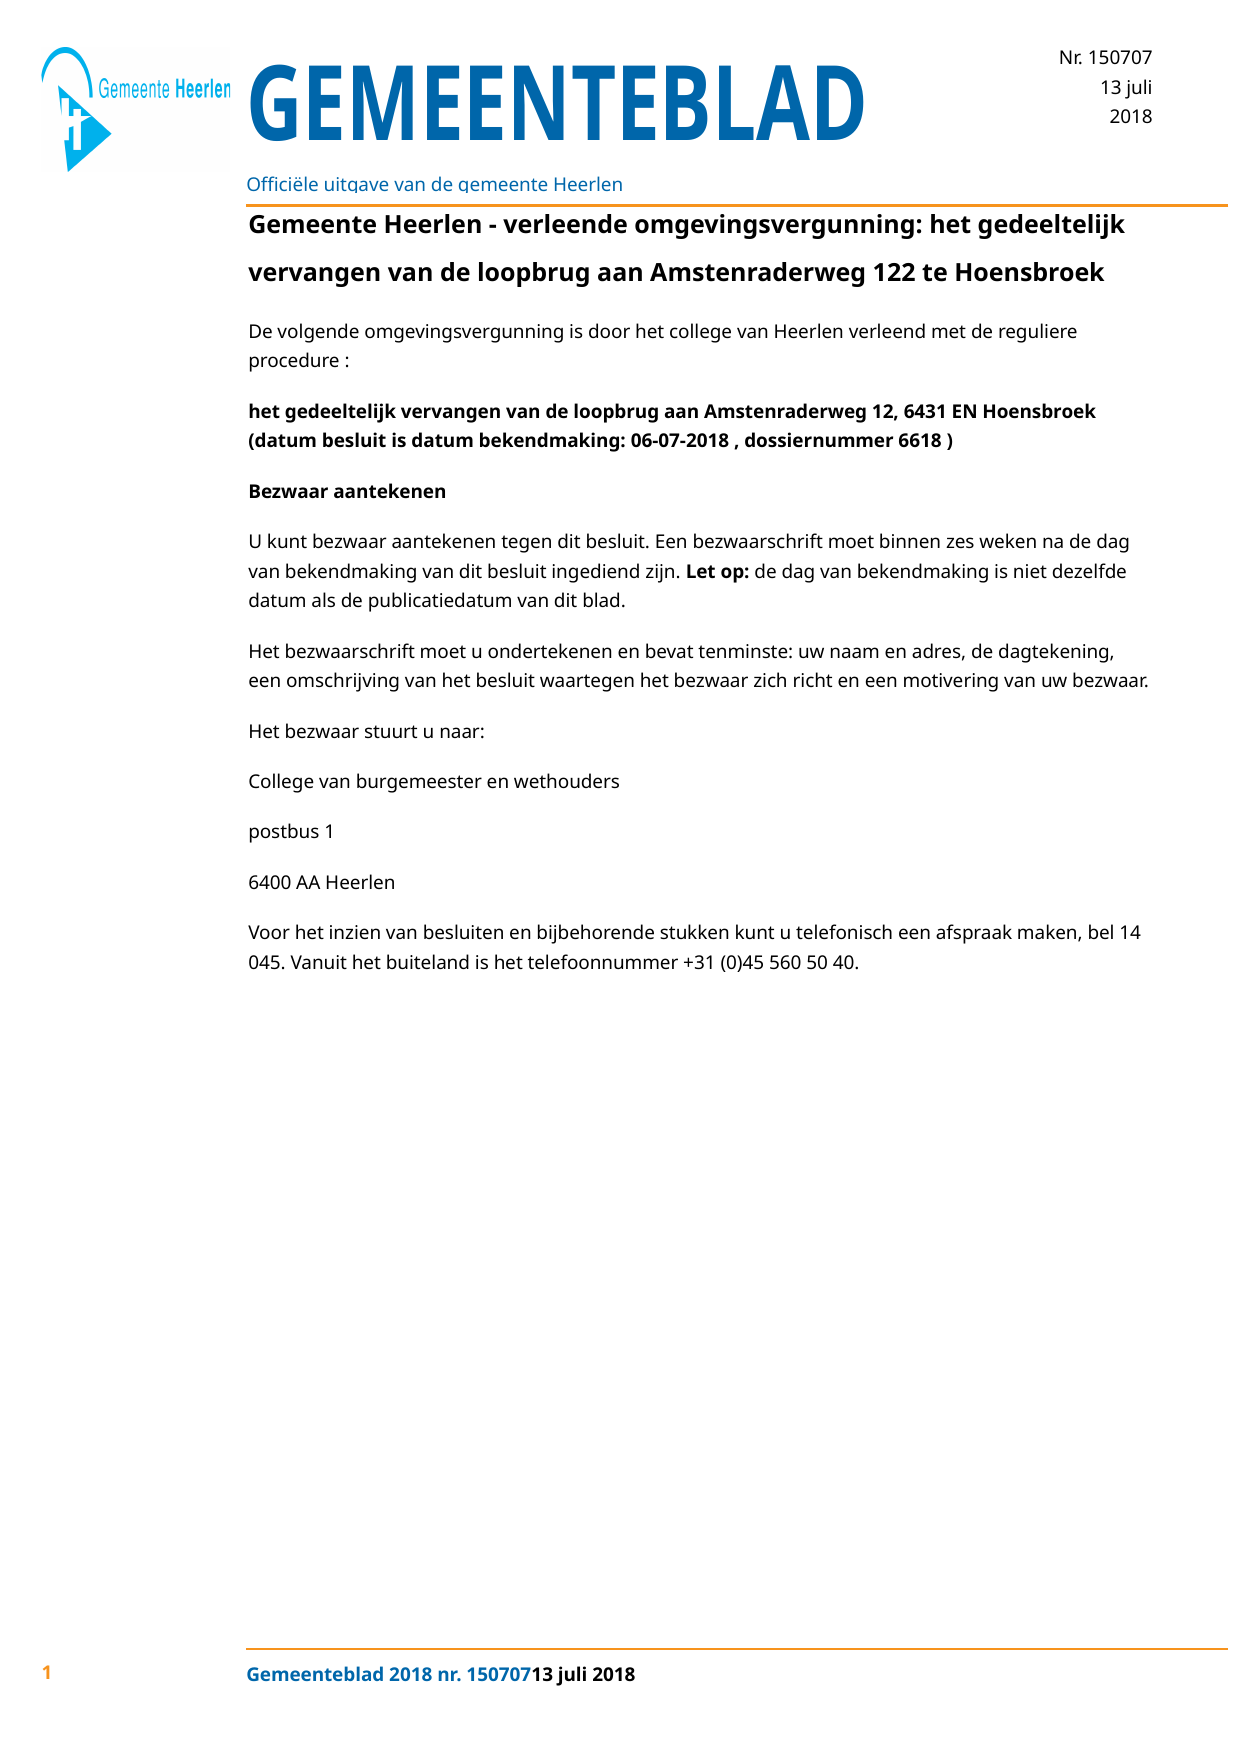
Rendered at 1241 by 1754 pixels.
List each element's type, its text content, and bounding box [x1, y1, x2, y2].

picture [41, 47, 58, 70]
text Het bezwaar stuurt u naar: [248, 718, 1152, 744]
text 6400 AA Heerlen [248, 869, 1152, 895]
text postbus 1 [248, 819, 1152, 844]
text Bezwaar aantekenen [248, 478, 1152, 504]
text Het bezwaarschrift moet u ondertekenen en bevat tenminste: uw naam en adres, de dagtekening, een omschrijving van het besluit waartegen het bezwaar zich richt en een motivering van uw bezwaar. [248, 638, 1152, 693]
text het gedeeltelijk vervangen van de loopbrug aan Amstenraderweg 12, 6431 EN Hoensbroek (datum besluit is datum bekendmaking: 06-07-2018 , dossiernummer 6618 ) [248, 398, 1152, 453]
text Voor het inzien van besluiten en bijbehorende stukken kunt u telefonisch een afspraak maken, bel 14 045. Vanuit het buiteland is het telefoonnummer +31 (0)45 560 50 40. [248, 919, 1152, 975]
text College van burgemeester en wethouders [248, 768, 1152, 794]
picture [41, 47, 231, 172]
text U kunt bezwaar aantekenen tegen dit besluit. Een bezwaarschrift moet binnen zes weken na de dag van bekendmaking van dit besluit ingediend zijn. Let op: de dag van bekendmaking is niet dezelfde datum als de publicatiedatum van dit blad. [248, 528, 1152, 613]
text Gemeente Heerlen - verleende omgevingsvergunning: het gedeeltelijk vervangen van de loopbrug aan Amstenraderweg 122 te Hoensbroek [248, 207, 1152, 288]
text De volgende omgevingsvergunning is door het college van Heerlen verleend met de reguliere procedure : [248, 318, 1152, 373]
